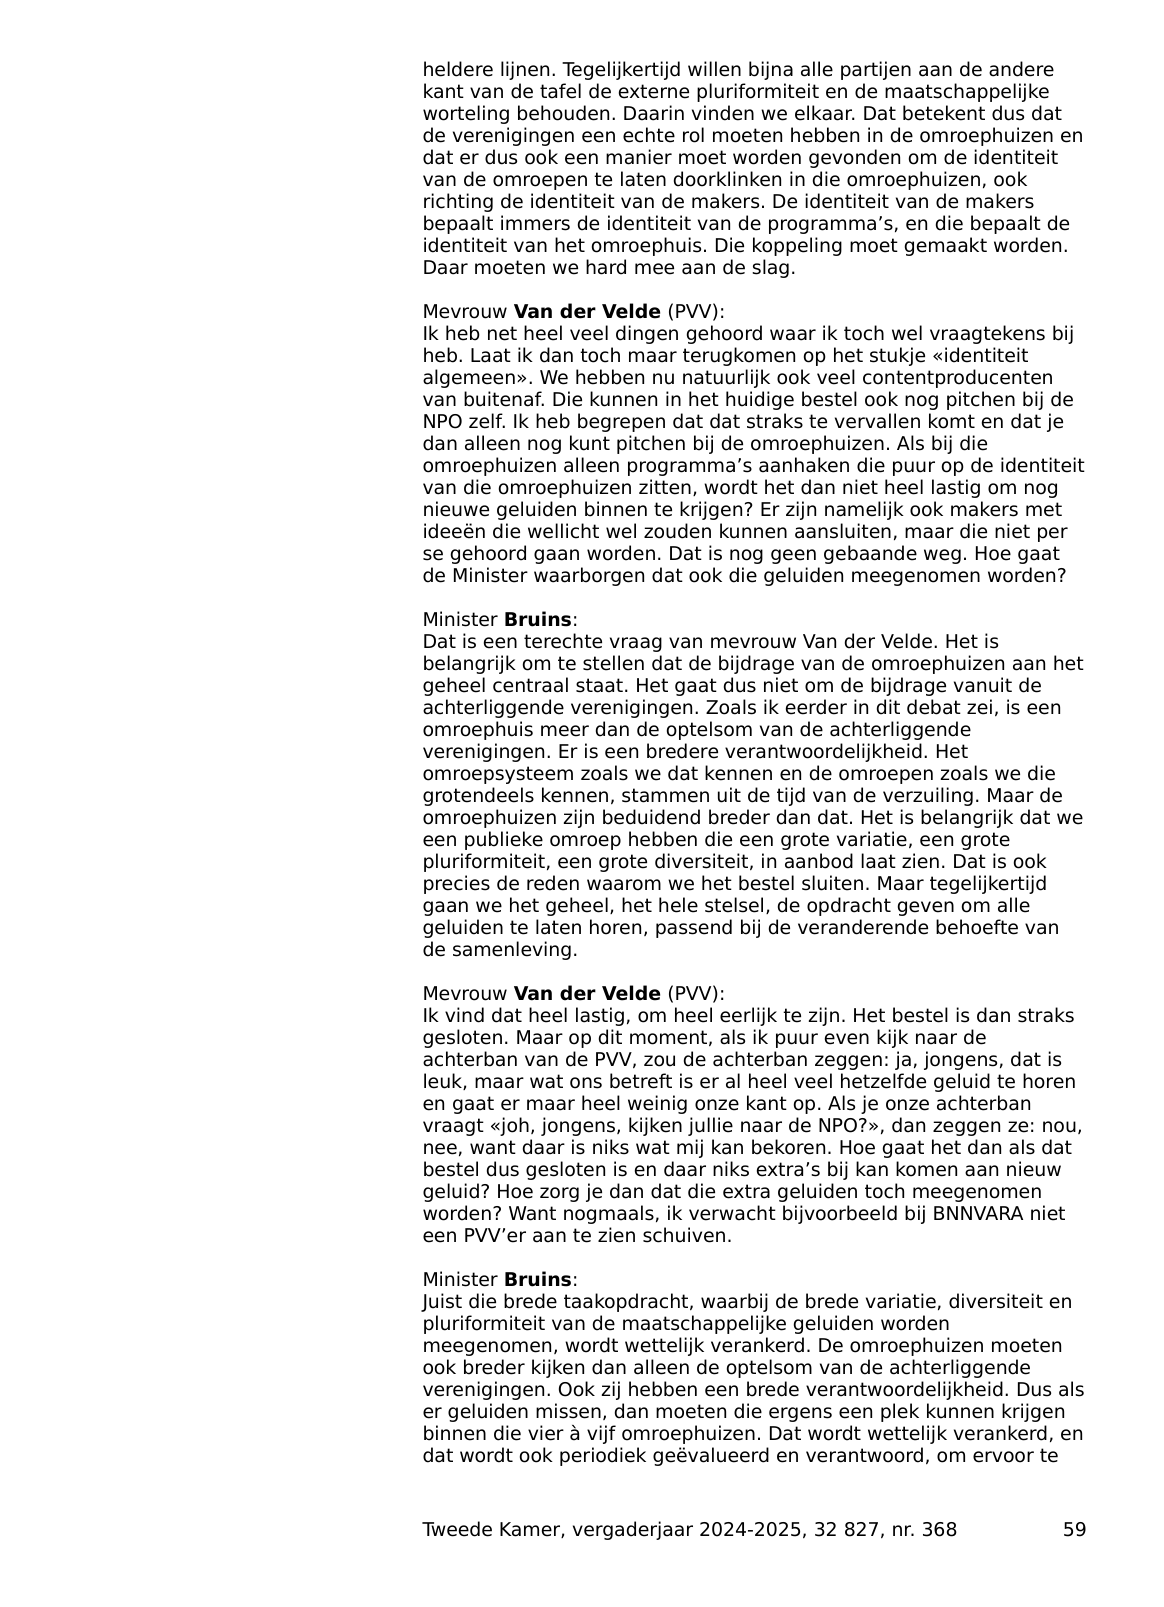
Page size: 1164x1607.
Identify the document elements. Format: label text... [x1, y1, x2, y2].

text Mevrouw Van der Velde (PVV): [422, 983, 1087, 1005]
text Juist die brede taakopdracht, waarbij de brede variatie, diversiteit en pluriformiteit van de maatschappelijke geluiden worden meegenomen, wordt wettelijk verankerd. De omroephuizen moeten ook breder kijken dan alleen de optelsom van de achterliggende verenigingen. Ook zij hebben een brede verantwoordelijkheid. Dus als er geluiden missen, dan moeten die ergens een plek kunnen krijgen binnen die vier à vijf omroephuizen. Dat wordt wettelijk verankerd, en dat wordt ook periodiek geëvalueerd en verantwoord, om ervoor te [422, 1291, 1087, 1467]
text Ik heb net heel veel dingen gehoord waar ik toch wel vraagtekens bij heb. Laat ik dan toch maar terugkomen op het stukje «identiteit algemeen». We hebben nu natuurlijk ook veel contentproducenten van buitenaf. Die kunnen in het huidige bestel ook nog pitchen bij de NPO zelf. Ik heb begrepen dat dat straks te vervallen komt en dat je dan alleen nog kunt pitchen bij de omroephuizen. Als bij die omroephuizen alleen programma’s aanhaken die puur op de identiteit van die omroephuizen zitten, wordt het dan niet heel lastig om nog nieuwe geluiden binnen te krijgen? Er zijn namelijk ook makers met ideeën die wellicht wel zouden kunnen aansluiten, maar die niet per se gehoord gaan worden. Dat is nog geen gebaande weg. Hoe gaat de Minister waarborgen dat ook die geluiden meegenomen worden? [422, 323, 1087, 587]
text Minister Bruins: [422, 1269, 1087, 1291]
text Ik vind dat heel lastig, om heel eerlijk te zijn. Het bestel is dan straks gesloten. Maar op dit moment, als ik puur even kijk naar de achterban van de PVV, zou de achterban zeggen: ja, jongens, dat is leuk, maar wat ons betreft is er al heel veel hetzelfde geluid te horen en gaat er maar heel weinig onze kant op. Als je onze achterban vraagt «joh, jongens, kijken jullie naar de NPO?», dan zeggen ze: nou, nee, want daar is niks wat mij kan bekoren. Hoe gaat het dan als dat bestel dus gesloten is en daar niks extra’s bij kan komen aan nieuw geluid? Hoe zorg je dan dat die extra geluiden toch meegenomen worden? Want nogmaals, ik verwacht bijvoorbeeld bij BNNVARA niet een PVV’er aan te zien schuiven. [422, 1005, 1087, 1247]
text Mevrouw Van der Velde (PVV): [422, 301, 1087, 323]
text Minister Bruins: [422, 609, 1087, 631]
text Dat is een terechte vraag van mevrouw Van der Velde. Het is belangrijk om te stellen dat de bijdrage van de omroephuizen aan het geheel centraal staat. Het gaat dus niet om de bijdrage vanuit de achterliggende verenigingen. Zoals ik eerder in dit debat zei, is een omroephuis meer dan de optelsom van de achterliggende verenigingen. Er is een bredere verantwoordelijkheid. Het omroepsysteem zoals we dat kennen en de omroepen zoals we die grotendeels kennen, stammen uit de tijd van de verzuiling. Maar de omroephuizen zijn beduidend breder dan dat. Het is belangrijk dat we een publieke omroep hebben die een grote variatie, een grote pluriformiteit, een grote diversiteit, in aanbod laat zien. Dat is ook precies de reden waarom we het bestel sluiten. Maar tegelijkertijd gaan we het geheel, het hele stelsel, de opdracht geven om alle geluiden te laten horen, passend bij de veranderende behoefte van de samenleving. [422, 631, 1087, 961]
text heldere lijnen. Tegelijkertijd willen bijna alle partijen aan de andere kant van de tafel de externe pluriformiteit en de maatschappelijke worteling behouden. Daarin vinden we elkaar. Dat betekent dus dat de verenigingen een echte rol moeten hebben in de omroephuizen en dat er dus ook een manier moet worden gevonden om de identiteit van de omroepen te laten doorklinken in die omroephuizen, ook richting de identiteit van de makers. De identiteit van de makers bepaalt immers de identiteit van de programma’s, en die bepaalt de identiteit van het omroephuis. Die koppeling moet gemaakt worden. Daar moeten we hard mee aan de slag. [422, 59, 1087, 279]
